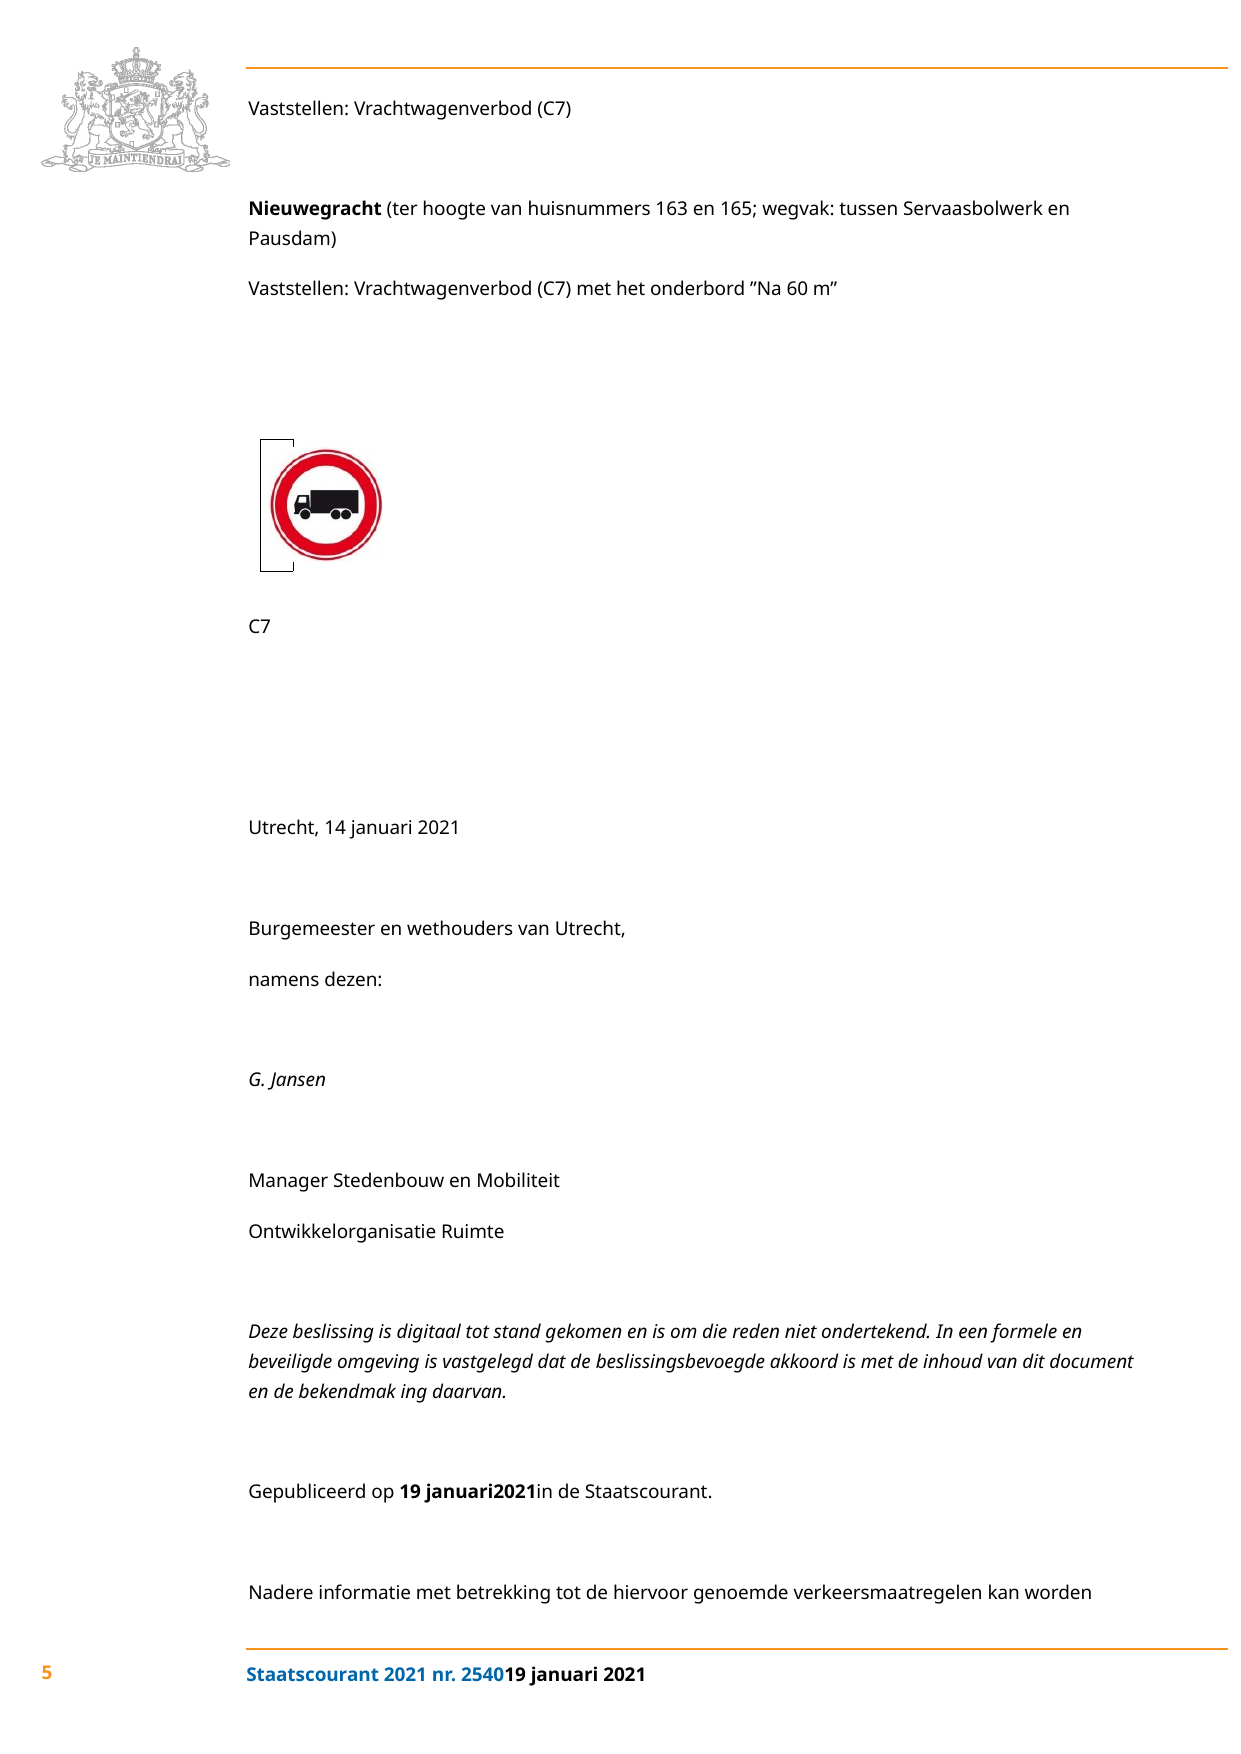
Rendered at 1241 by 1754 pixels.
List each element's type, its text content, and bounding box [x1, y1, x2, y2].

text Manager Stedenbouw en Mobiliteit [248, 1167, 1152, 1193]
text Ontwikkelorganisatie Ruimte [248, 1218, 1152, 1243]
text Vaststellen: Vrachtwagenverbod (C7) met het onderbord ”Na 60 m” [248, 276, 1152, 301]
text C7 [248, 613, 1152, 638]
text Nadere informatie met betrekking tot de hiervoor genoemde verkeersmaatregelen kan worden [248, 1579, 1152, 1605]
text Nieuwegracht (ter hoogte van huisnummers 163 en 165; wegvak: tussen Servaasbolwerk en Pausdam) [248, 196, 1152, 251]
text Burgemeester en wethouders van Utrecht, [248, 915, 1152, 941]
text Deze beslissing is digitaal tot stand gekomen en is om die reden niet ondertekend. In een formele en beveiligde omgeving is vastgelegd dat de beslissingsbevoegde akkoord is met de inhoud van dit document en de bekendmak ing daarvan. [248, 1319, 1152, 1403]
text namens dezen: [248, 966, 1152, 991]
text G. Jansen [248, 1067, 1152, 1092]
text Vaststellen: Vrachtwagenverbod (C7) [248, 95, 1152, 121]
text Utrecht, 14 januari 2021 [248, 814, 1152, 840]
picture [41, 47, 231, 172]
picture [268, 447, 383, 562]
text Gepubliceerd op 19 januari2021in de Staatscourant. [248, 1479, 1152, 1504]
